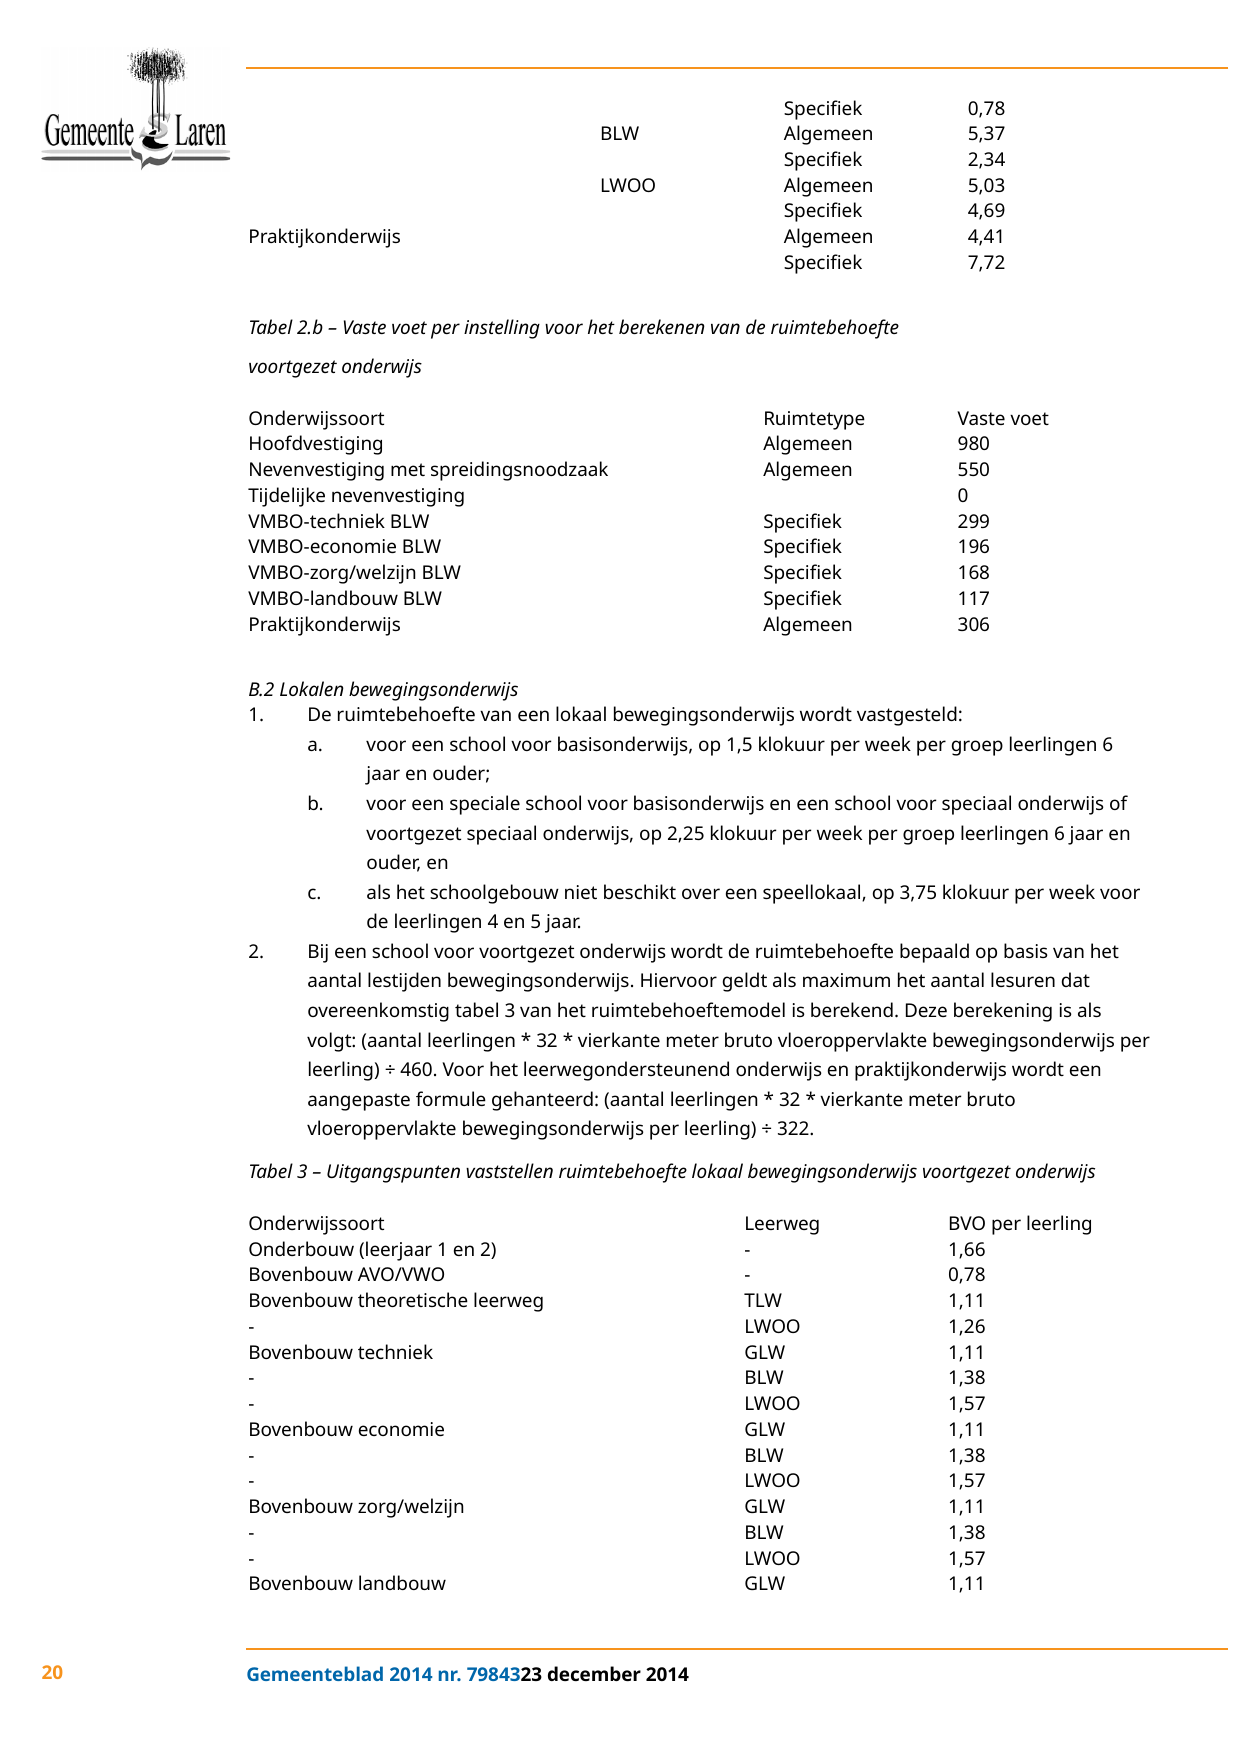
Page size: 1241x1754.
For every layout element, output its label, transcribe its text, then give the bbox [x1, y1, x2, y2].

table_cell 980 [958, 431, 1152, 456]
table_cell Specifiek [763, 585, 957, 611]
list De ruimtebehoefte van een lokaal bewegingsonderwijs wordt vastgesteld: [248, 701, 1152, 727]
table_cell VMBO-zorg/welzijn BLW [248, 559, 763, 585]
table_cell - [248, 1468, 744, 1493]
table_cell 0 [958, 482, 1152, 508]
table_cell Bovenbouw techniek [248, 1339, 744, 1364]
table_cell 1,11 [948, 1416, 1152, 1442]
table_cell - [248, 1519, 744, 1545]
table_cell 117 [958, 585, 1152, 611]
table_cell [600, 224, 784, 249]
table_cell Tijdelijke nevenvestiging [248, 482, 763, 508]
table_cell LWOO [744, 1468, 948, 1493]
list voor een speciale school voor basisonderwijs en een school voor speciaal onderwijs of voortgezet speciaal onderwijs, op 2,25 klokuur per week per groep leerlingen 6 jaar en ouder, en [307, 790, 1152, 875]
table_cell LWOO [744, 1313, 948, 1339]
table_cell 168 [958, 559, 1152, 585]
table_cell Bovenbouw economie [248, 1416, 744, 1442]
table_cell Specifiek [763, 534, 957, 559]
list als het schoolgebouw niet beschikt over een speellokaal, op 3,75 klokuur per week voor de leerlingen 4 en 5 jaar. [307, 879, 1152, 934]
table_cell Specifiek [784, 95, 968, 121]
table_cell Bovenbouw landbouw [248, 1570, 744, 1596]
table_cell BLW [600, 121, 784, 146]
table_cell - [248, 1545, 744, 1570]
table_header Vaste voet [958, 405, 1152, 431]
table_cell 299 [958, 508, 1152, 533]
table_cell LWOO [600, 172, 784, 198]
table_cell 1,38 [948, 1442, 1152, 1467]
list voor een school voor basisonderwijs, op 1,5 klokuur per week per groep leerlingen 6 jaar en ouder; [307, 731, 1152, 786]
table_cell 1,57 [948, 1545, 1152, 1570]
table_cell 1,66 [948, 1236, 1152, 1262]
table_cell Onderbouw (leerjaar 1 en 2) [248, 1236, 744, 1262]
table_cell Algemeen [763, 431, 957, 456]
table_cell 7,72 [968, 249, 1152, 275]
table_cell - [248, 1313, 744, 1339]
table_cell [248, 249, 600, 275]
table_cell 5,03 [968, 172, 1152, 198]
table_cell - [248, 1390, 744, 1416]
table_cell Algemeen [784, 172, 968, 198]
table_cell BLW [744, 1442, 948, 1467]
table_cell GLW [744, 1493, 948, 1519]
table_cell Praktijkonderwijs [248, 224, 600, 249]
table_cell 1,11 [948, 1339, 1152, 1364]
table_cell VMBO-techniek BLW [248, 508, 763, 533]
table_cell GLW [744, 1339, 948, 1364]
table_cell [248, 198, 600, 223]
table_header Onderwijssoort [248, 1210, 744, 1236]
table_cell 4,69 [968, 198, 1152, 223]
table_cell Hoofdvestiging [248, 431, 763, 456]
table_cell GLW [744, 1570, 948, 1596]
text Tabel 2.b – Vaste voet per instelling voor het berekenen van de ruimtebehoefte [248, 314, 1152, 340]
table_cell - [744, 1262, 948, 1287]
list Bij een school voor voortgezet onderwijs wordt de ruimtebehoefte bepaald op basis van het aantal lestijden bewegingsonderwijs. Hiervoor geldt als maximum het aantal lesuren dat overeenkomstig tabel 3 van het ruimtebehoeftemodel is berekend. Deze berekening is als volgt: (aantal leerlingen * 32 * vierkante meter bruto vloeroppervlakte bewegingsonderwijs per leerling) ÷ 460. Voor het leerwegondersteunend onderwijs en praktijkonderwijs wordt een aangepaste formule gehanteerd: (aantal leerlingen * 32 * vierkante meter bruto vloeroppervlakte bewegingsonderwijs per leerling) ÷ 322. [248, 938, 1152, 1141]
table_cell 306 [958, 611, 1152, 636]
text voortgezet onderwijs [248, 353, 1152, 379]
table_cell GLW [744, 1416, 948, 1442]
table_header Onderwijssoort [248, 405, 763, 431]
table_cell 2,34 [968, 146, 1152, 172]
table_cell Algemeen [763, 456, 957, 482]
table_cell 1,11 [948, 1288, 1152, 1313]
table_cell 550 [958, 456, 1152, 482]
table_cell [600, 146, 784, 172]
table_cell Praktijkonderwijs [248, 611, 763, 636]
table_cell BLW [744, 1365, 948, 1390]
table_cell 1,57 [948, 1390, 1152, 1416]
table_cell 5,37 [968, 121, 1152, 146]
table_cell 1,11 [948, 1570, 1152, 1596]
table_cell - [744, 1236, 948, 1262]
table_cell VMBO-landbouw BLW [248, 585, 763, 611]
table_cell Specifiek [784, 198, 968, 223]
text Tabel 3 – Uitgangspunten vaststellen ruimtebehoefte lokaal bewegingsonderwijs voortgezet onderwijs [248, 1159, 1152, 1184]
table_cell Specifiek [763, 508, 957, 533]
table_cell [600, 249, 784, 275]
table_cell VMBO-economie BLW [248, 534, 763, 559]
text B.2 Lokalen bewegingsonderwijs [248, 676, 1152, 701]
table_cell 1,38 [948, 1365, 1152, 1390]
table_cell 0,78 [948, 1262, 1152, 1287]
table_cell Bovenbouw AVO/VWO [248, 1262, 744, 1287]
table_cell Specifiek [784, 249, 968, 275]
table_cell [248, 95, 600, 121]
table_cell 1,38 [948, 1519, 1152, 1545]
table_cell [248, 172, 600, 198]
table_header Ruimtetype [763, 405, 957, 431]
table_cell 4,41 [968, 224, 1152, 249]
picture [41, 47, 231, 172]
table_cell [763, 482, 957, 508]
table_cell LWOO [744, 1545, 948, 1570]
table_cell LWOO [744, 1390, 948, 1416]
table_cell 1,11 [948, 1493, 1152, 1519]
table_cell [248, 146, 600, 172]
table_cell Nevenvestiging met spreidingsnoodzaak [248, 456, 763, 482]
table_header Leerweg [744, 1210, 948, 1236]
table_cell Bovenbouw zorg/welzijn [248, 1493, 744, 1519]
table_cell [248, 121, 600, 146]
table_cell BLW [744, 1519, 948, 1545]
table_cell [600, 95, 784, 121]
table_cell 1,57 [948, 1468, 1152, 1493]
table_header BVO per leerling [948, 1210, 1152, 1236]
table_cell Algemeen [763, 611, 957, 636]
table_cell Algemeen [784, 224, 968, 249]
table_cell TLW [744, 1288, 948, 1313]
table_cell 0,78 [968, 95, 1152, 121]
table_cell 196 [958, 534, 1152, 559]
table_cell - [248, 1365, 744, 1390]
table_cell - [248, 1442, 744, 1467]
table_cell Specifiek [763, 559, 957, 585]
table_cell Specifiek [784, 146, 968, 172]
table_cell Algemeen [784, 121, 968, 146]
table_cell 1,26 [948, 1313, 1152, 1339]
table_cell Bovenbouw theoretische leerweg [248, 1288, 744, 1313]
table_cell [600, 198, 784, 223]
